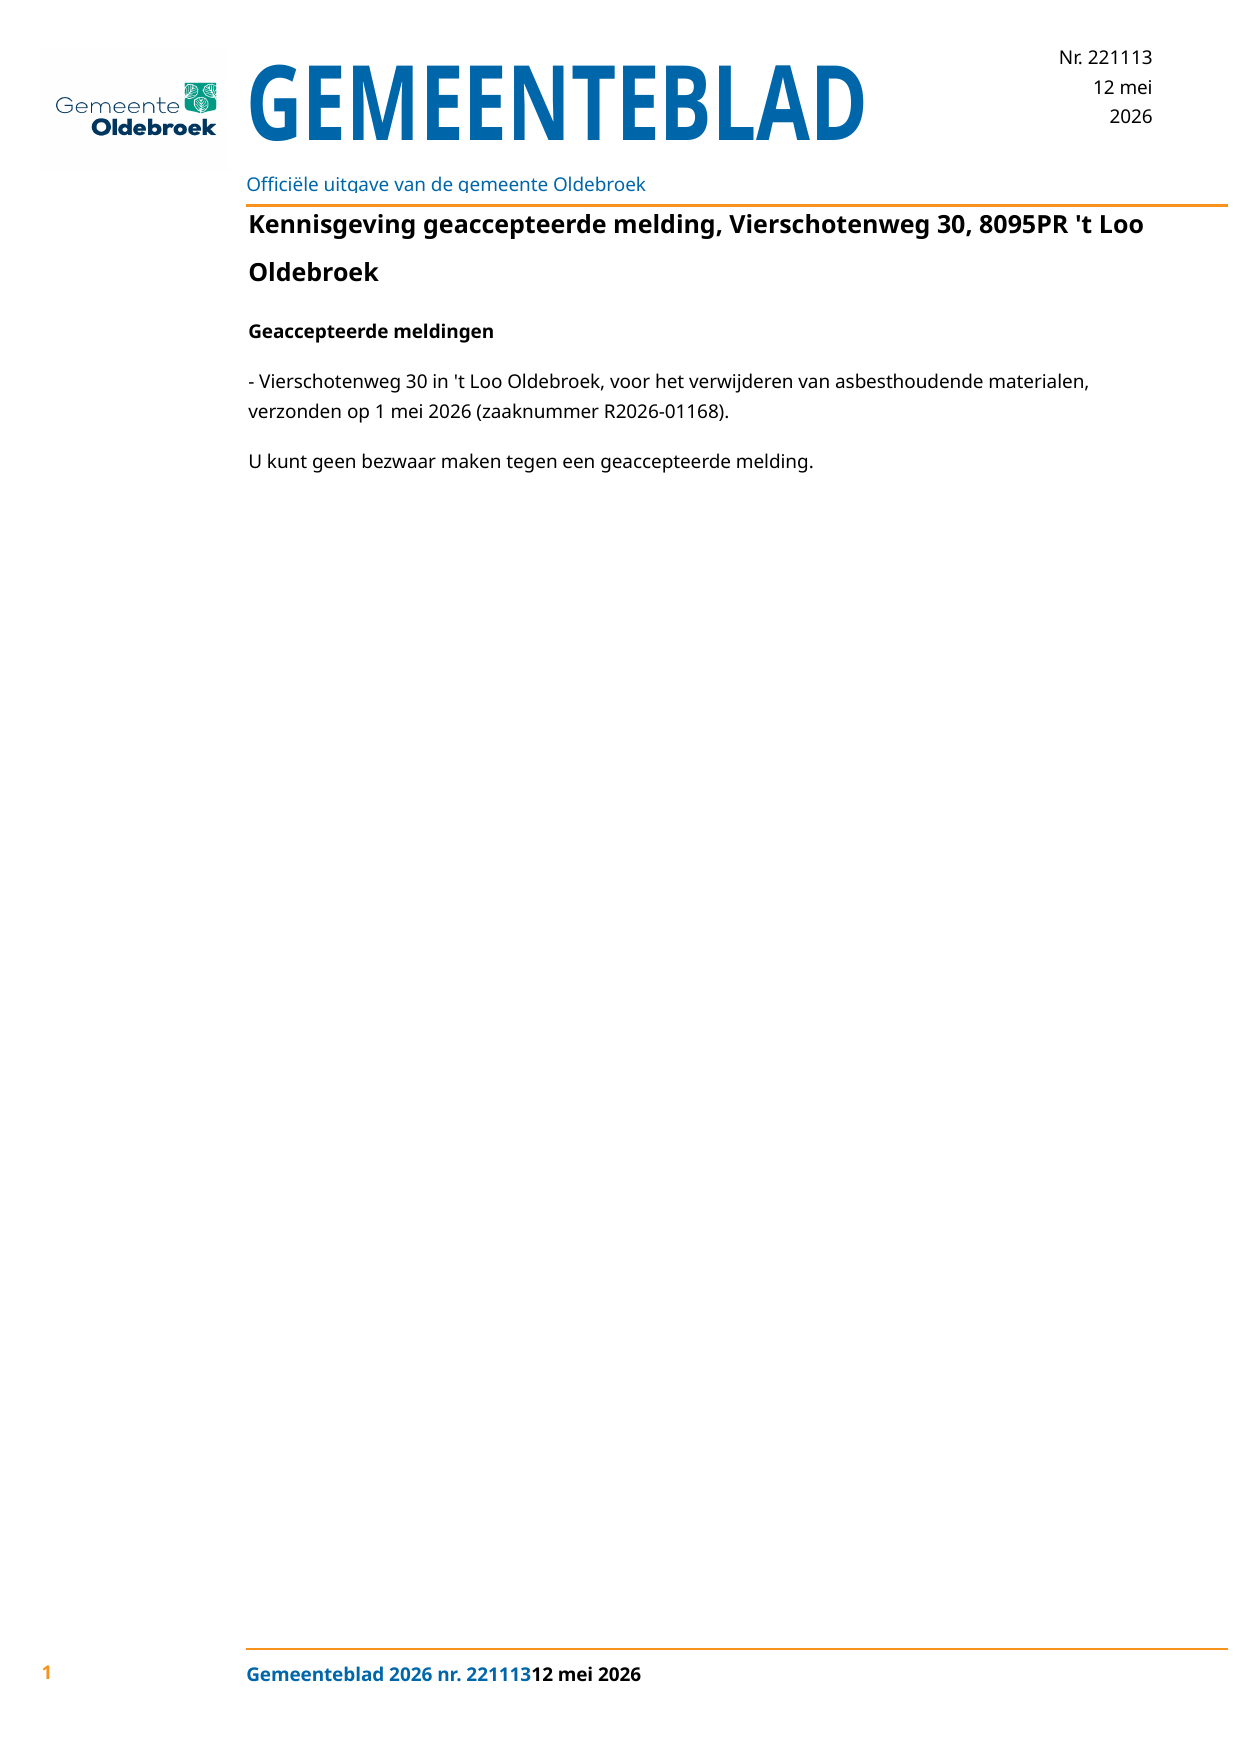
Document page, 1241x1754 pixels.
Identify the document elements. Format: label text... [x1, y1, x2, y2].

picture [41, 47, 231, 172]
text Kennisgeving geaccepteerde melding, Vierschotenweg 30, 8095PR 't Loo Oldebroek [248, 207, 1152, 288]
text - Vierschotenweg 30 in 't Loo Oldebroek, voor het verwijderen van asbesthoudende materialen, verzonden op 1 mei 2026 (zaaknummer R2026-01168). [248, 368, 1152, 424]
text Geaccepteerde meldingen [248, 318, 1152, 344]
text U kunt geen bezwaar maken tegen een geaccepteerde melding. [248, 448, 1152, 474]
